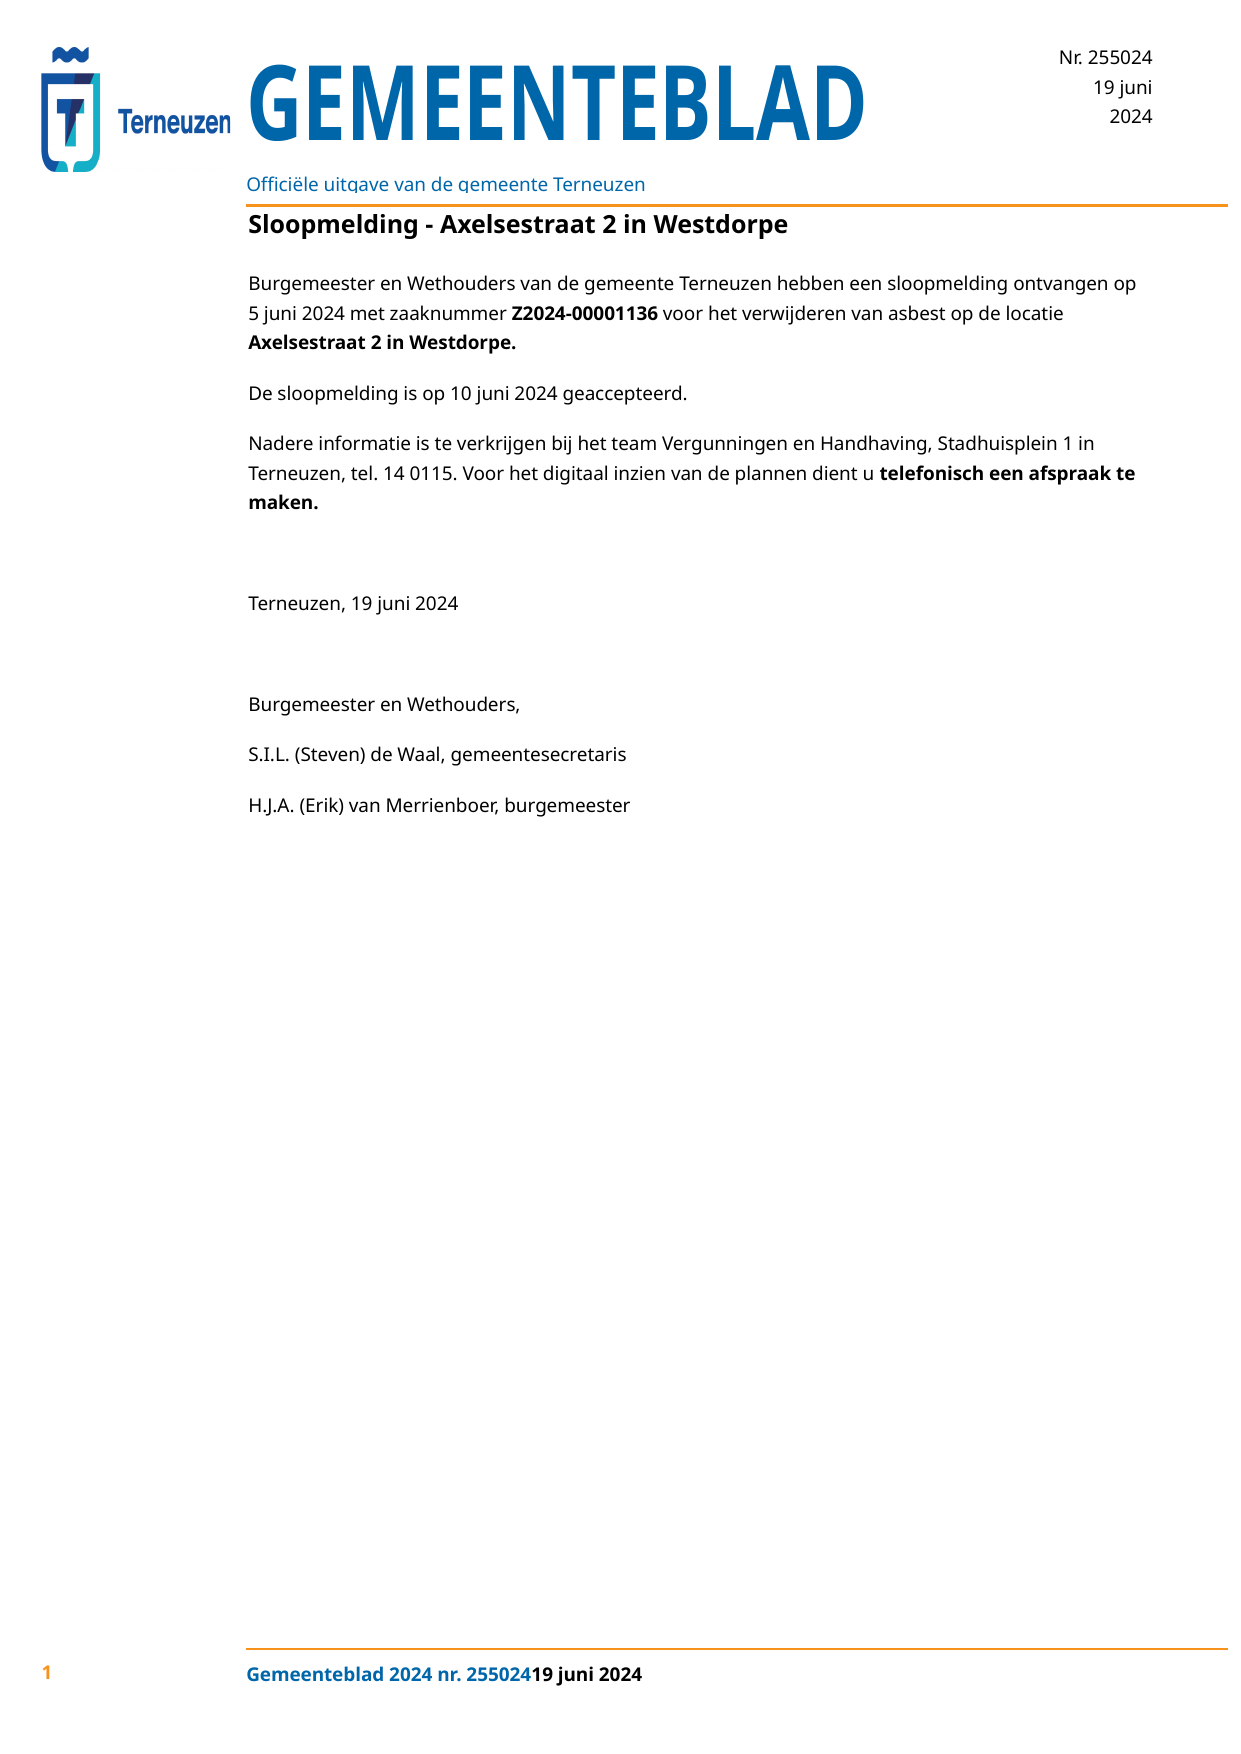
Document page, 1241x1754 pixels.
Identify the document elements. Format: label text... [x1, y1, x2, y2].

text Terneuzen, 19 juni 2024 [248, 590, 1152, 616]
text De sloopmelding is op 10 juni 2024 geaccepteerd. [248, 380, 1152, 406]
text Nadere informatie is te verkrijgen bij het team Vergunningen en Handhaving, Stadhuisplein 1 in Terneuzen, tel. 14 0115. Voor het digitaal inzien van de plannen dient u telefonisch een afspraak te maken. [248, 430, 1152, 515]
text Sloopmelding - Axelsestraat 2 in Westdorpe [248, 207, 1152, 241]
text S.I.L. (Steven) de Waal, gemeentesecretaris [248, 742, 1152, 767]
text Burgemeester en Wethouders van de gemeente Terneuzen hebben een sloopmelding ontvangen op 5 juni 2024 met zaaknummer Z2024-00001136 voor het verwijderen van asbest op de locatie Axelsestraat 2 in Westdorpe. [248, 270, 1152, 355]
text Burgemeester en Wethouders, [248, 691, 1152, 717]
picture [41, 47, 231, 172]
text H.J.A. (Erik) van Merrienboer, burgemeester [248, 792, 1152, 818]
